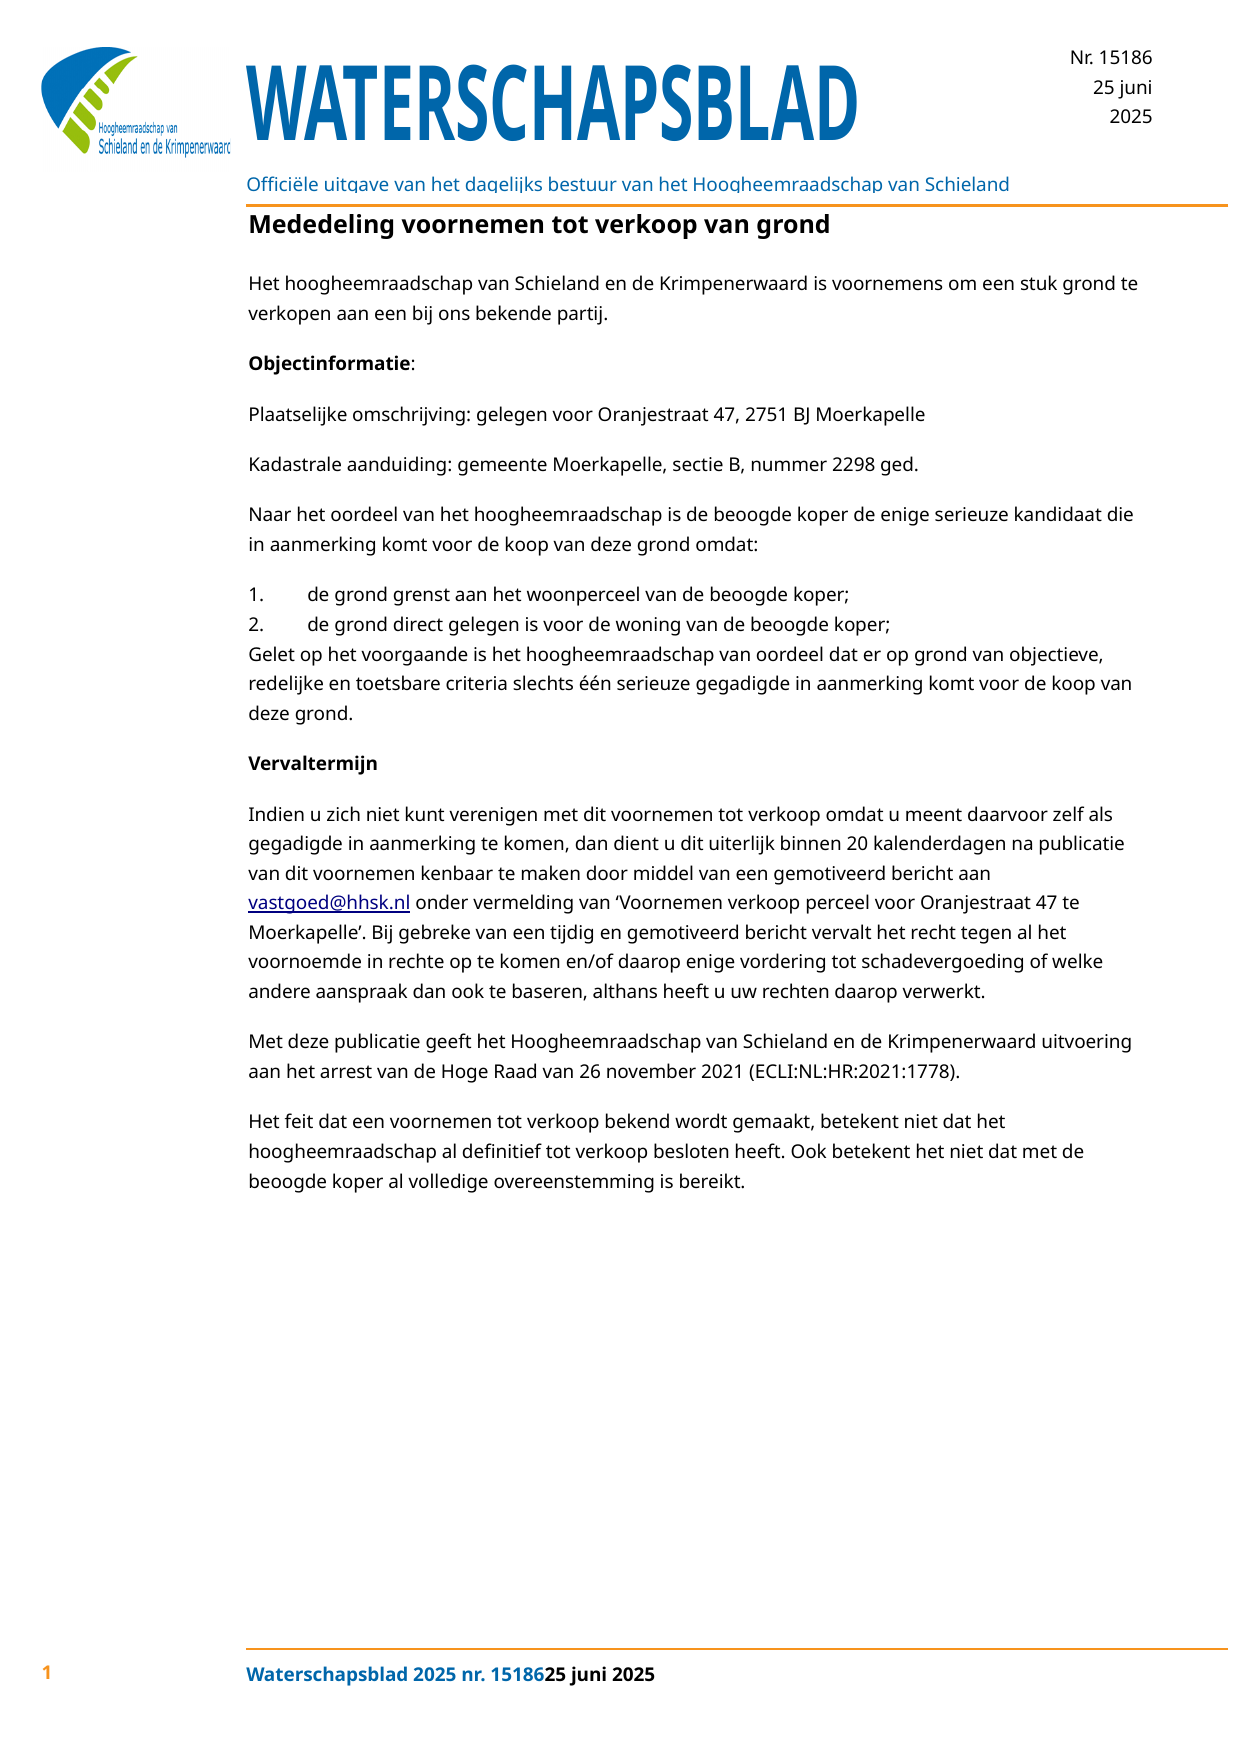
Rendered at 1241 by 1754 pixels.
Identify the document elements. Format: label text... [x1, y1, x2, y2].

list de grond grenst aan het woonperceel van de beoogde koper; [248, 582, 1152, 607]
picture [41, 47, 231, 172]
text Het hoogheemraadschap van Schieland en de Krimpenerwaard is voornemens om een stuk grond te verkopen aan een bij ons bekende partij. [248, 270, 1152, 326]
text Het feit dat een voornemen tot verkoop bekend wordt gemaakt, betekent niet dat het hoogheemraadschap al definitief tot verkoop besloten heeft. Ook betekent het niet dat met de beoogde koper al volledige overeenstemming is bereikt. [248, 1109, 1152, 1193]
text Objectinformatie: [248, 350, 1152, 376]
text Kadastrale aanduiding: gemeente Moerkapelle, sectie B, nummer 2298 ged. [248, 451, 1152, 477]
text Vervaltermijn [248, 750, 1152, 776]
text Gelet op het voorgaande is het hoogheemraadschap van oordeel dat er op grond van objectieve, redelijke en toetsbare criteria slechts één serieuze gegadigde in aanmerking komt voor de koop van deze grond. [248, 641, 1152, 726]
text Mededeling voornemen tot verkoop van grond [248, 207, 1152, 241]
text Naar het oordeel van het hoogheemraadschap is de beoogde koper de enige serieuze kandidaat die in aanmerking komt voor de koop van deze grond omdat: [248, 502, 1152, 557]
text Met deze publicatie geeft het Hoogheemraadschap van Schieland en de Krimpenerwaard uitvoering aan het arrest van de Hoge Raad van 26 november 2021 (ECLI:NL:HR:2021:1778). [248, 1029, 1152, 1084]
text Indien u zich niet kunt verenigen met dit voornemen tot verkoop omdat u meent daarvoor zelf als gegadigde in aanmerking te komen, dan dient u dit uiterlijk binnen 20 kalenderdagen na publicatie van dit voornemen kenbaar te maken door middel van een gemotiveerd bericht aan vastgoed@hhsk.nl onder vermelding van ‘Voornemen verkoop perceel voor Oranjestraat 47 te Moerkapelle’. Bij gebreke van een tijdig en gemotiveerd bericht vervalt het recht tegen al het voornoemde in rechte op te komen en/of daarop enige vordering tot schadevergoeding of welke andere aanspraak dan ook te baseren, althans heeft u uw rechten daarop verwerkt. [248, 801, 1152, 1004]
list de grond direct gelegen is voor de woning van de beoogde koper; [248, 611, 1152, 637]
text Plaatselijke omschrijving: gelegen voor Oranjestraat 47, 2751 BJ Moerkapelle [248, 401, 1152, 426]
